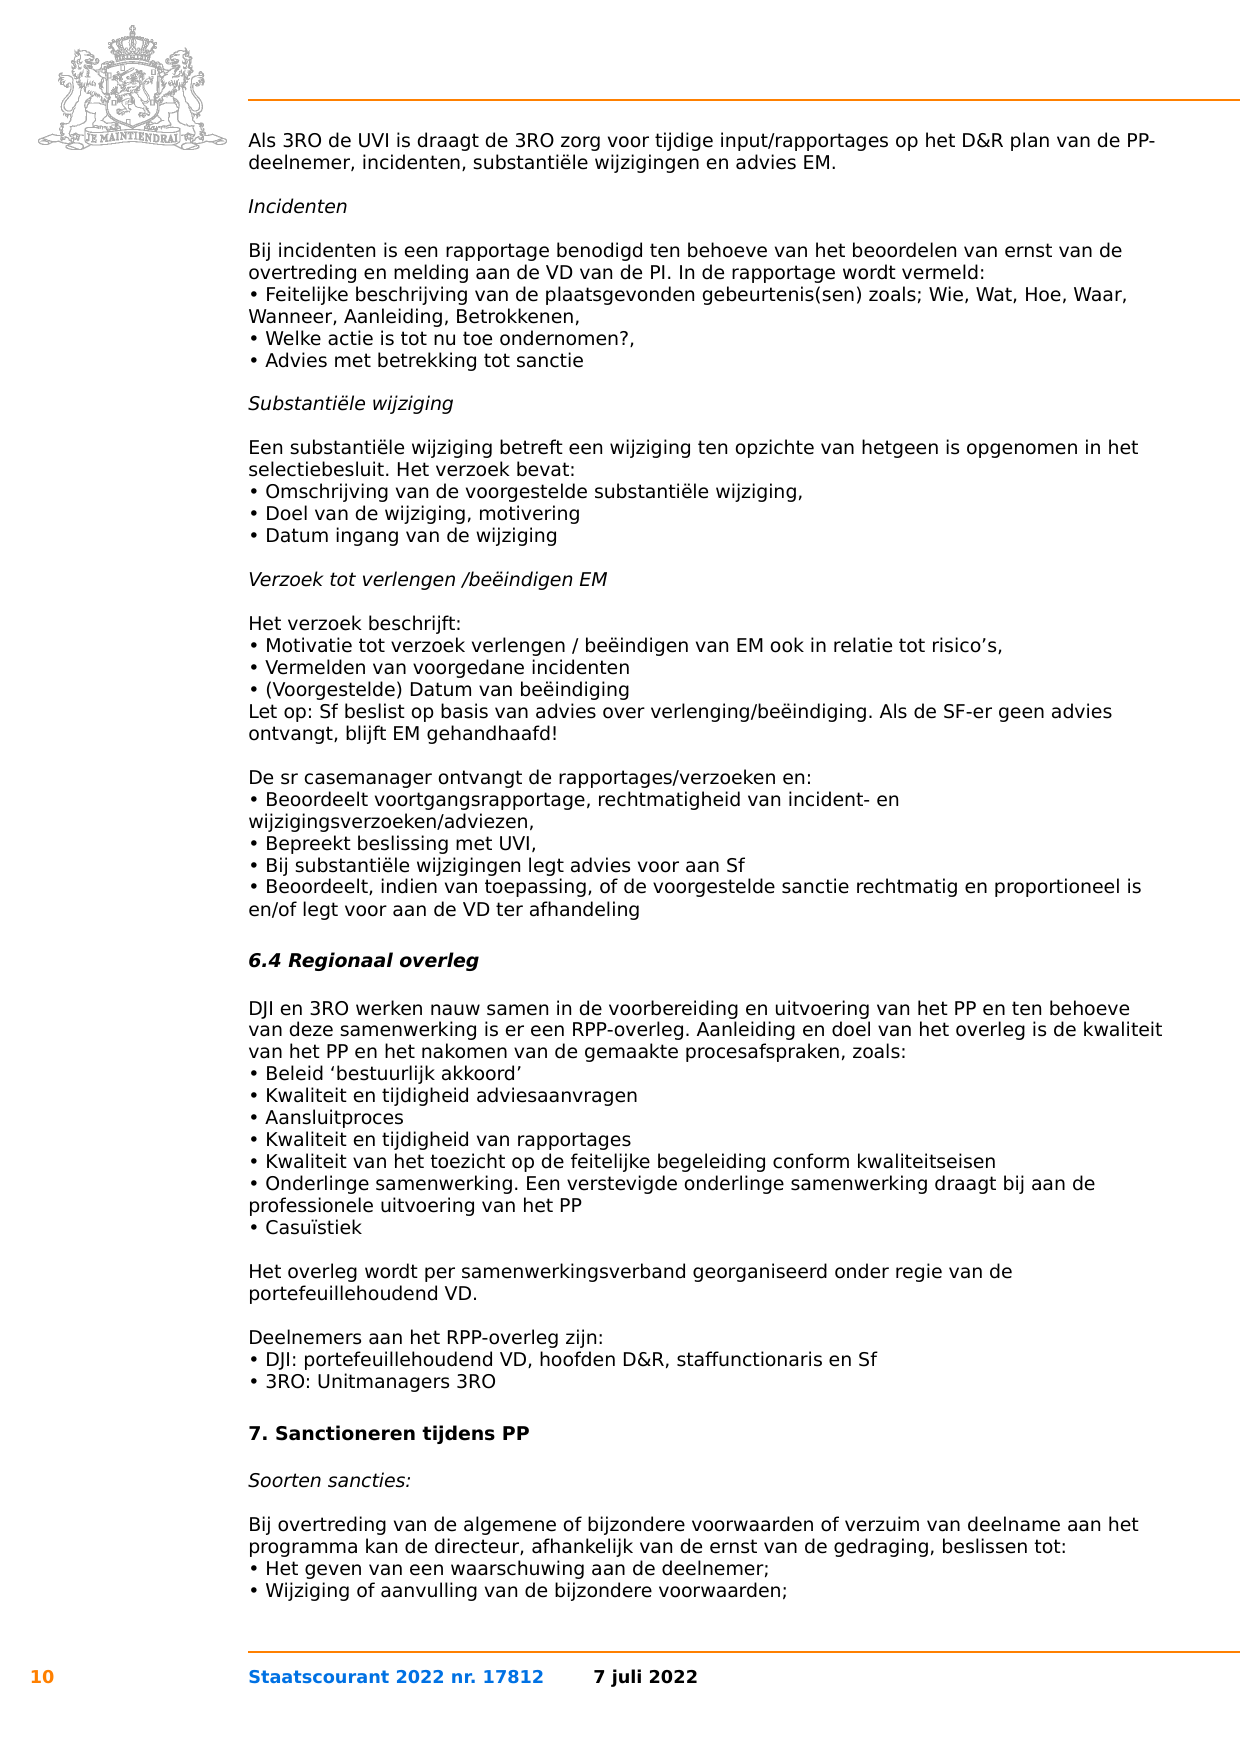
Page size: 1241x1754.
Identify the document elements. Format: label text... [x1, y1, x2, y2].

subtitle Soorten sancties: [248, 1470, 1163, 1492]
text • Kwaliteit en tijdigheid adviesaanvragen [248, 1085, 1163, 1107]
text • Omschrijving van de voorgestelde substantiële wijziging, [248, 481, 1163, 503]
subtitle 6.4 Regionaal overleg [248, 950, 1163, 972]
text • Beoordeelt voortgangsrapportage, rechtmatigheid van incident- en wijzigingsverzoeken/adviezen, [248, 788, 1163, 832]
subtitle 7. Sanctioneren tijdens PP [248, 1423, 1163, 1445]
text • (Voorgestelde) Datum van beëindiging [248, 679, 1163, 701]
text • Aansluitproces [248, 1107, 1163, 1129]
subtitle Substantiële wijziging [248, 393, 1163, 415]
text • Bepreekt beslissing met UVI, [248, 832, 1163, 854]
text • Wijziging of aanvulling van de bijzondere voorwaarden; [248, 1579, 1163, 1602]
text • 3RO: Unitmanagers 3RO [248, 1371, 1163, 1393]
text • Doel van de wijziging, motivering [248, 503, 1163, 525]
text Bij overtreding van de algemene of bijzondere voorwaarden of verzuim van deelname aan het programma kan de directeur, afhankelijk van de ernst van de gedraging, beslissen tot: [248, 1514, 1163, 1558]
text • Het geven van een waarschuwing aan de deelnemer; [248, 1558, 1163, 1579]
text Bij incidenten is een rapportage benodigd ten behoeve van het beoordelen van ernst van de overtreding en melding aan de VD van de PI. In de rapportage wordt vermeld: [248, 239, 1163, 283]
text Het overleg wordt per samenwerkingsverband georganiseerd onder regie van de portefeuillehoudend VD. [248, 1261, 1163, 1305]
text • Feitelijke beschrijving van de plaatsgevonden gebeurtenis(sen) zoals; Wie, Wat, Hoe, Waar, Wanneer, Aanleiding, Betrokkenen, [248, 283, 1163, 327]
text Als 3RO de UVI is draagt de 3RO zorg voor tijdige input/rapportages op het D&R plan van de PP- deelnemer, incidenten, substantiële wijzigingen en advies EM. [248, 130, 1163, 174]
text • Welke actie is tot nu toe ondernomen?, [248, 327, 1163, 349]
text • Casuïstiek [248, 1217, 1163, 1239]
text Deelnemers aan het RPP-overleg zijn: [248, 1327, 1163, 1349]
text • Onderlinge samenwerking. Een verstevigde onderlinge samenwerking draagt bij aan de professionele uitvoering van het PP [248, 1173, 1163, 1217]
text • DJI: portefeuillehoudend VD, hoofden D&R, staffunctionaris en Sf [248, 1349, 1163, 1371]
text DJI en 3RO werken nauw samen in de voorbereiding en uitvoering van het PP en ten behoeve van deze samenwerking is er een RPP-overleg. Aanleiding en doel van het overleg is de kwaliteit van het PP en het nakomen van de gemaakte procesafspraken, zoals: [248, 997, 1163, 1063]
text • Vermelden van voorgedane incidenten [248, 657, 1163, 679]
text • Kwaliteit van het toezicht op de feitelijke begeleiding conform kwaliteitseisen [248, 1151, 1163, 1173]
picture [38, 25, 227, 150]
text Let op: Sf beslist op basis van advies over verlenging/beëindiging. Als de SF-er geen advies ontvangt, blijft EM gehandhaafd! [248, 701, 1163, 745]
text • Advies met betrekking tot sanctie [248, 349, 1163, 371]
text De sr casemanager ontvangt de rapportages/verzoeken en: [248, 767, 1163, 788]
text • Kwaliteit en tijdigheid van rapportages [248, 1129, 1163, 1151]
text • Bij substantiële wijzigingen legt advies voor aan Sf [248, 854, 1163, 876]
text Een substantiële wijziging betreft een wijziging ten opzichte van hetgeen is opgenomen in het selectiebesluit. Het verzoek bevat: [248, 437, 1163, 481]
text Het verzoek beschrijft: [248, 613, 1163, 635]
text • Beleid ‘bestuurlijk akkoord’ [248, 1063, 1163, 1085]
text • Motivatie tot verzoek verlengen / beëindigen van EM ook in relatie tot risico’s, [248, 635, 1163, 657]
text • Beoordeelt, indien van toepassing, of de voorgestelde sanctie rechtmatig en proportioneel is en/of legt voor aan de VD ter afhandeling [248, 876, 1163, 920]
text • Datum ingang van de wijziging [248, 525, 1163, 547]
subtitle Verzoek tot verlengen /beëindigen EM [248, 569, 1163, 591]
subtitle Incidenten [248, 196, 1163, 218]
